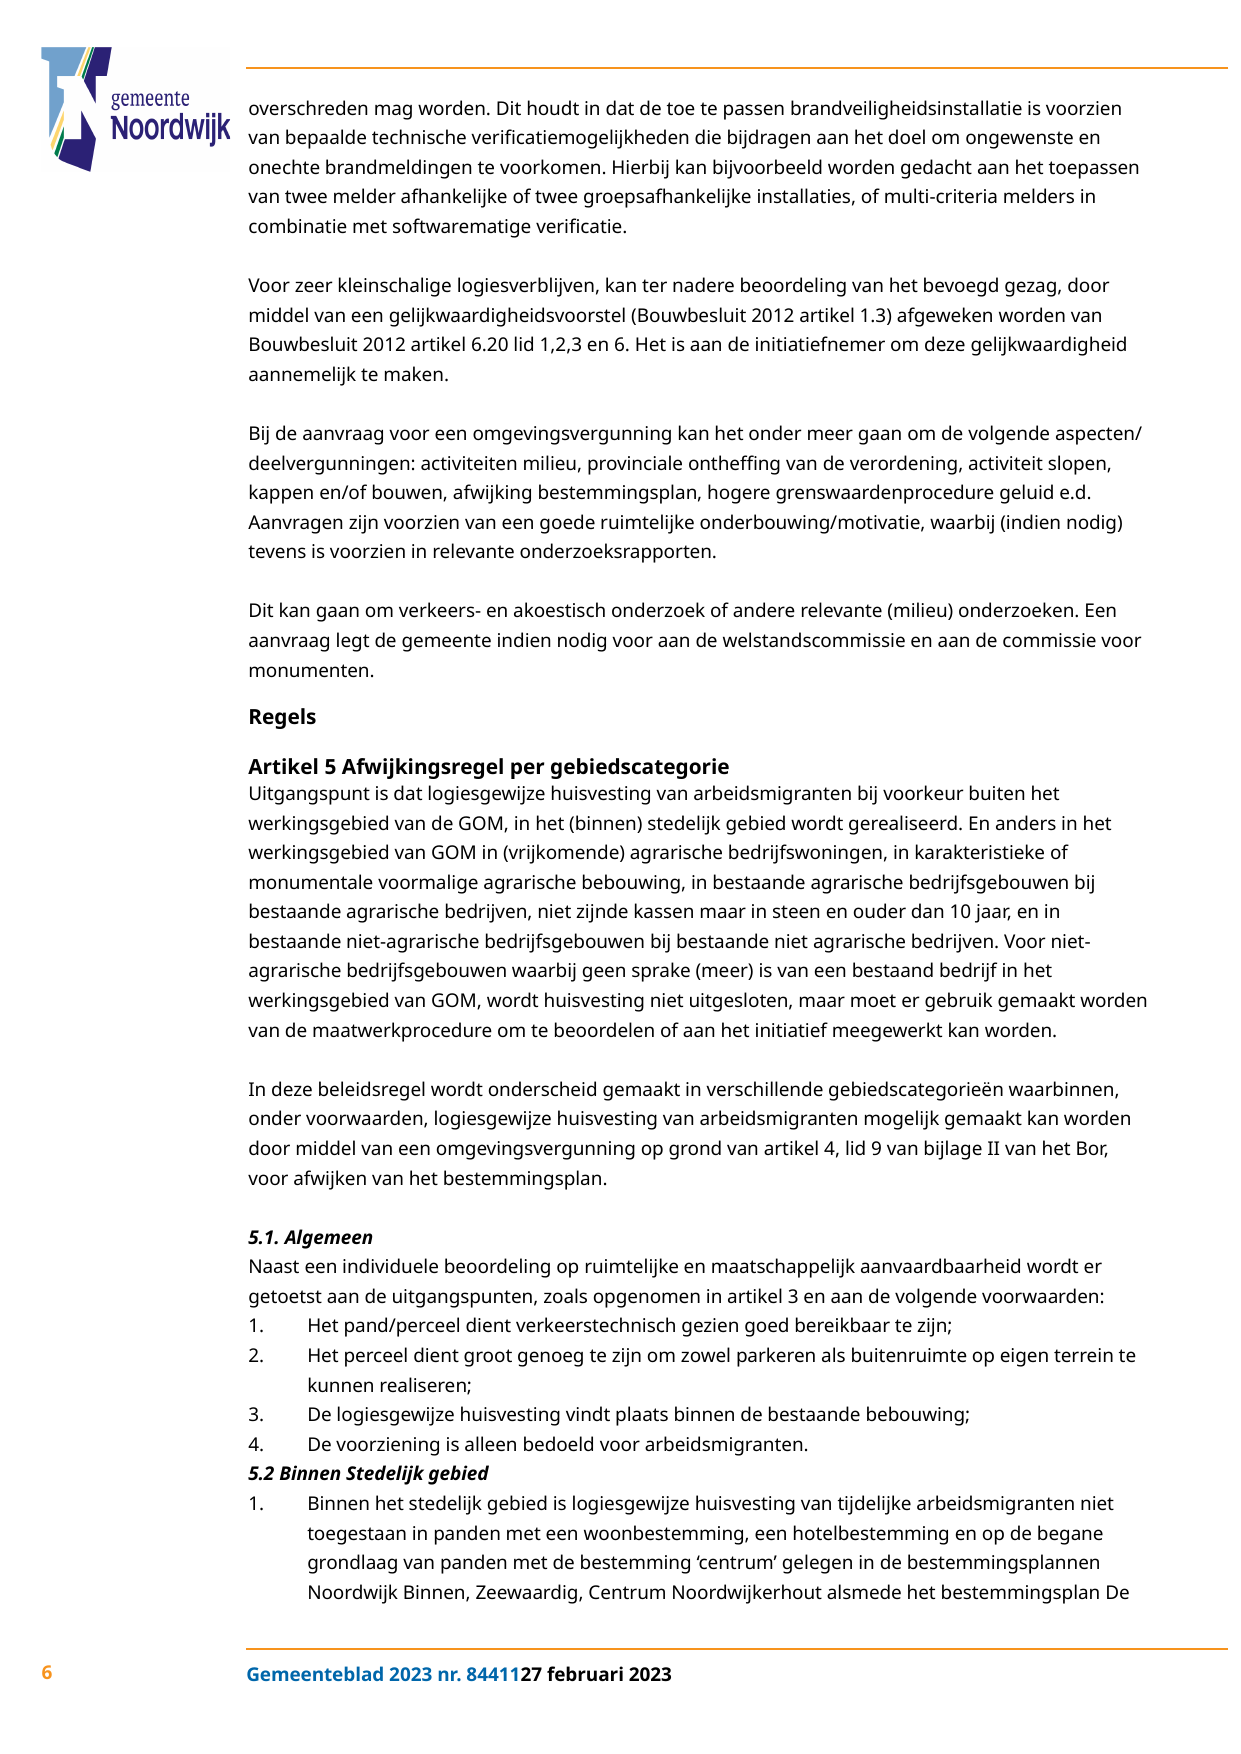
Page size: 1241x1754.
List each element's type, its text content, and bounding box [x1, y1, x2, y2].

text Artikel 5 Afwijkingsregel per gebiedscategorie [248, 752, 1152, 780]
text overschreden mag worden. Dit houdt in dat de toe te passen brandveiligheidsinstallatie is voorzien van bepaalde technische verificatiemogelijkheden die bijdragen aan het doel om ongewenste en onechte brandmeldingen te voorkomen. Hierbij kan bijvoorbeeld worden gedacht aan het toepassen van twee melder afhankelijke of twee groepsafhankelijke installaties, of multi-criteria melders in combinatie met softwarematige verificatie. [248, 95, 1152, 239]
list De voorziening is alleen bedoeld voor arbeidsmigranten. [248, 1431, 1152, 1457]
text Naast een individuele beoordeling op ruimtelijke en maatschappelijk aanvaardbaarheid wordt er getoetst aan de uitgangspunten, zoals opgenomen in artikel 3 en aan de volgende voorwaarden: [248, 1253, 1152, 1309]
list Binnen het stedelijk gebied is logiesgewijze huisvesting van tijdelijke arbeidsmigranten niet toegestaan in panden met een woonbestemming, een hotelbestemming en op de begane grondlaag van panden met de bestemming ‘centrum’ gelegen in de bestemmingsplannen Noordwijk Binnen, Zeewaardig, Centrum Noordwijkerhout alsmede het bestemmingsplan De [248, 1490, 1152, 1605]
text 5.1. Algemeen [248, 1224, 1152, 1250]
text Dit kan gaan om verkeers- en akoestisch onderzoek of andere relevante (milieu) onderzoeken. Een aanvraag legt de gemeente indien nodig voor aan de welstandscommissie en aan de commissie voor monumenten. [248, 598, 1152, 683]
text Uitgangspunt is dat logiesgewijze huisvesting van arbeidsmigranten bij voorkeur buiten het werkingsgebied van de GOM, in het (binnen) stedelijk gebied wordt gerealiseerd. En anders in het werkingsgebied van GOM in (vrijkomende) agrarische bedrijfswoningen, in karakteristieke of monumentale voormalige agrarische bebouwing, in bestaande agrarische bedrijfsgebouwen bij bestaande agrarische bedrijven, niet zijnde kassen maar in steen en ouder dan 10 jaar, en in bestaande niet-agrarische bedrijfsgebouwen bij bestaande niet agrarische bedrijven. Voor niet-agrarische bedrijfsgebouwen waarbij geen sprake (meer) is van een bestaand bedrijf in het werkingsgebied van GOM, wordt huisvesting niet uitgesloten, maar moet er gebruik gemaakt worden van de maatwerkprocedure om te beoordelen of aan het initiatief meegewerkt kan worden. [248, 780, 1152, 1043]
text Bij de aanvraag voor een omgevingsvergunning kan het onder meer gaan om de volgende aspecten/ deelvergunningen: activiteiten milieu, provinciale ontheffing van de verordening, activiteit slopen, kappen en/of bouwen, afwijking bestemmingsplan, hogere grenswaardenprocedure geluid e.d. Aanvragen zijn voorzien van een goede ruimtelijke onderbouwing/motivatie, waarbij (indien nodig) tevens is voorzien in relevante onderzoeksrapporten. [248, 420, 1152, 564]
list Het perceel dient groot genoeg te zijn om zowel parkeren als buitenruimte op eigen terrein te kunnen realiseren; [248, 1342, 1152, 1398]
picture [41, 47, 231, 172]
list Het pand/perceel dient verkeerstechnisch gezien goed bereikbaar te zijn; [248, 1313, 1152, 1338]
text In deze beleidsregel wordt onderscheid gemaakt in verschillende gebiedscategorieën waarbinnen, onder voorwaarden, logiesgewijze huisvesting van arbeidsmigranten mogelijk gemaakt kan worden door middel van een omgevingsvergunning op grond van artikel 4, lid 9 van bijlage II van het Bor, voor afwijken van het bestemmingsplan. [248, 1076, 1152, 1191]
text 5.2 Binnen Stedelijk gebied [248, 1461, 1152, 1486]
list De logiesgewijze huisvesting vindt plaats binnen de bestaande bebouwing; [248, 1401, 1152, 1427]
text Voor zeer kleinschalige logiesverblijven, kan ter nadere beoordeling van het bevoegd gezag, door middel van een gelijkwaardigheidsvoorstel (Bouwbesluit 2012 artikel 1.3) afgeweken worden van Bouwbesluit 2012 artikel 6.20 lid 1,2,3 en 6. Het is aan de initiatiefnemer om deze gelijkwaardigheid aannemelijk te maken. [248, 272, 1152, 387]
text Regels [248, 702, 1152, 731]
